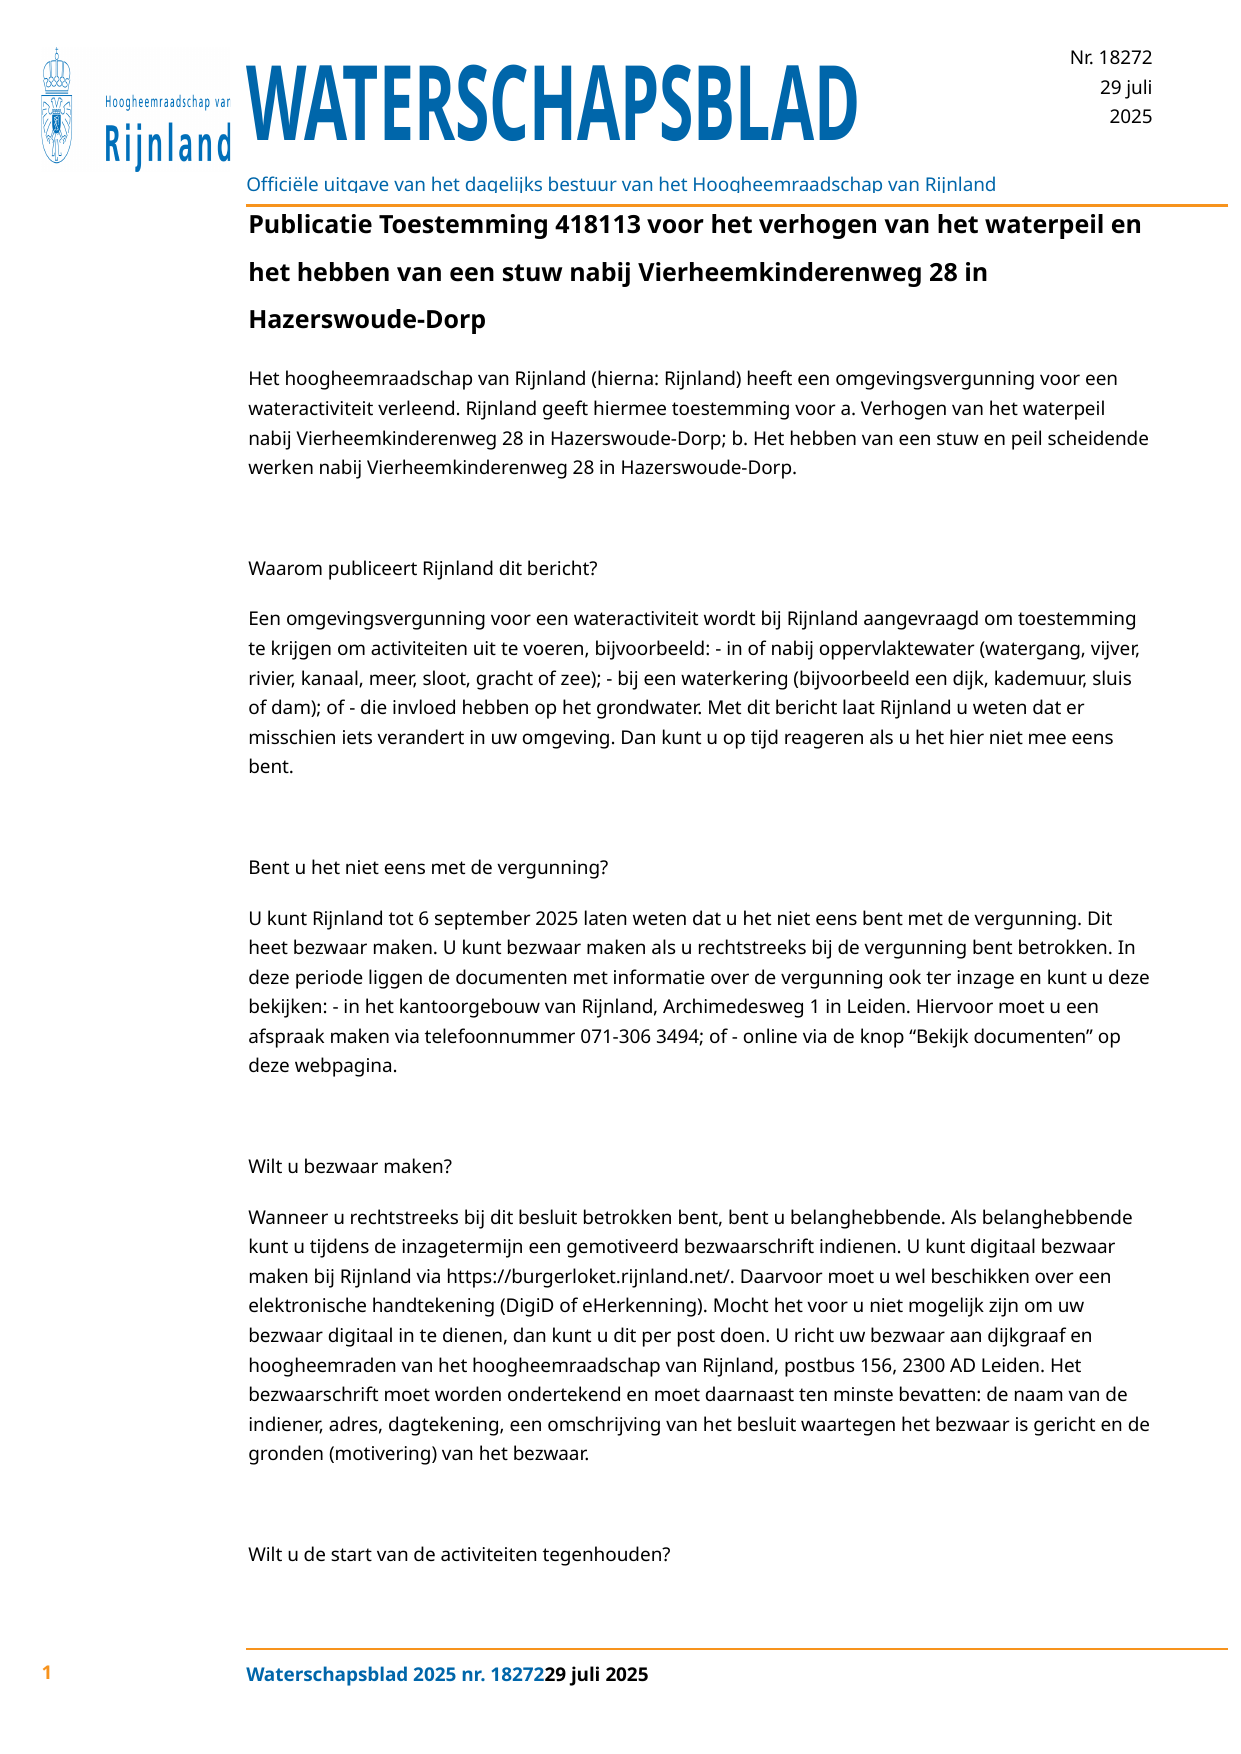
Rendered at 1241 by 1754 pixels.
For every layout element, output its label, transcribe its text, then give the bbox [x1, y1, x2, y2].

text Wilt u bezwaar maken? [248, 1153, 1152, 1179]
text Het hoogheemraadschap van Rijnland (hierna: Rijnland) heeft een omgevingsvergunning voor een wateractiviteit verleend. Rijnland geeft hiermee toestemming voor a. Verhogen van het waterpeil nabij Vierheemkinderenweg 28 in Hazerswoude-Dorp; b. Het hebben van een stuw en peil scheidende werken nabij Vierheemkinderenweg 28 in Hazerswoude-Dorp. [248, 366, 1152, 480]
text Waarom publiceert Rijnland dit bericht? [248, 555, 1152, 581]
text Wilt u de start van de activiteiten tegenhouden? [248, 1541, 1152, 1567]
picture [41, 47, 231, 172]
text Bent u het niet eens met de vergunning? [248, 854, 1152, 880]
text Wanneer u rechtstreeks bij dit besluit betrokken bent, bent u belanghebbende. Als belanghebbende kunt u tijdens de inzagetermijn een gemotiveerd bezwaarschrift indienen. U kunt digitaal bezwaar maken bij Rijnland via https://burgerloket.rijnland.net/. Daarvoor moet u wel beschikken over een elektronische handtekening (DigiD of eHerkenning). Mocht het voor u niet mogelijk zijn om uw bezwaar digitaal in te dienen, dan kunt u dit per post doen. U richt uw bezwaar aan dijkgraaf en hoogheemraden van het hoogheemraadschap van Rijnland, postbus 156, 2300 AD Leiden. Het bezwaarschrift moet worden ondertekend en moet daarnaast ten minste bevatten: de naam van de indiener, adres, dagtekening, een omschrijving van het besluit waartegen het bezwaar is gericht en de gronden (motivering) van het bezwaar. [248, 1204, 1152, 1466]
text Publicatie Toestemming 418113 voor het verhogen van het waterpeil en het hebben van een stuw nabij Vierheemkinderenweg 28 in Hazerswoude-Dorp [248, 207, 1152, 336]
text Een omgevingsvergunning voor een wateractiviteit wordt bij Rijnland aangevraagd om toestemming te krijgen om activiteiten uit te voeren, bijvoorbeeld: - in of nabij oppervlaktewater (watergang, vijver, rivier, kanaal, meer, sloot, gracht of zee); - bij een waterkering (bijvoorbeeld een dijk, kademuur, sluis of dam); of - die invloed hebben op het grondwater. Met dit bericht laat Rijnland u weten dat er misschien iets verandert in uw omgeving. Dan kunt u op tijd reageren als u het hier niet mee eens bent. [248, 606, 1152, 779]
text U kunt Rijnland tot 6 september 2025 laten weten dat u het niet eens bent met de vergunning. Dit heet bezwaar maken. U kunt bezwaar maken als u rechtstreeks bij de vergunning bent betrokken. In deze periode liggen de documenten met informatie over de vergunning ook ter inzage en kunt u deze bekijken: - in het kantoorgebouw van Rijnland, Archimedesweg 1 in Leiden. Hiervoor moet u een afspraak maken via telefoonnummer 071-306 3494; of - online via de knop “Bekijk documenten” op deze webpagina. [248, 905, 1152, 1078]
